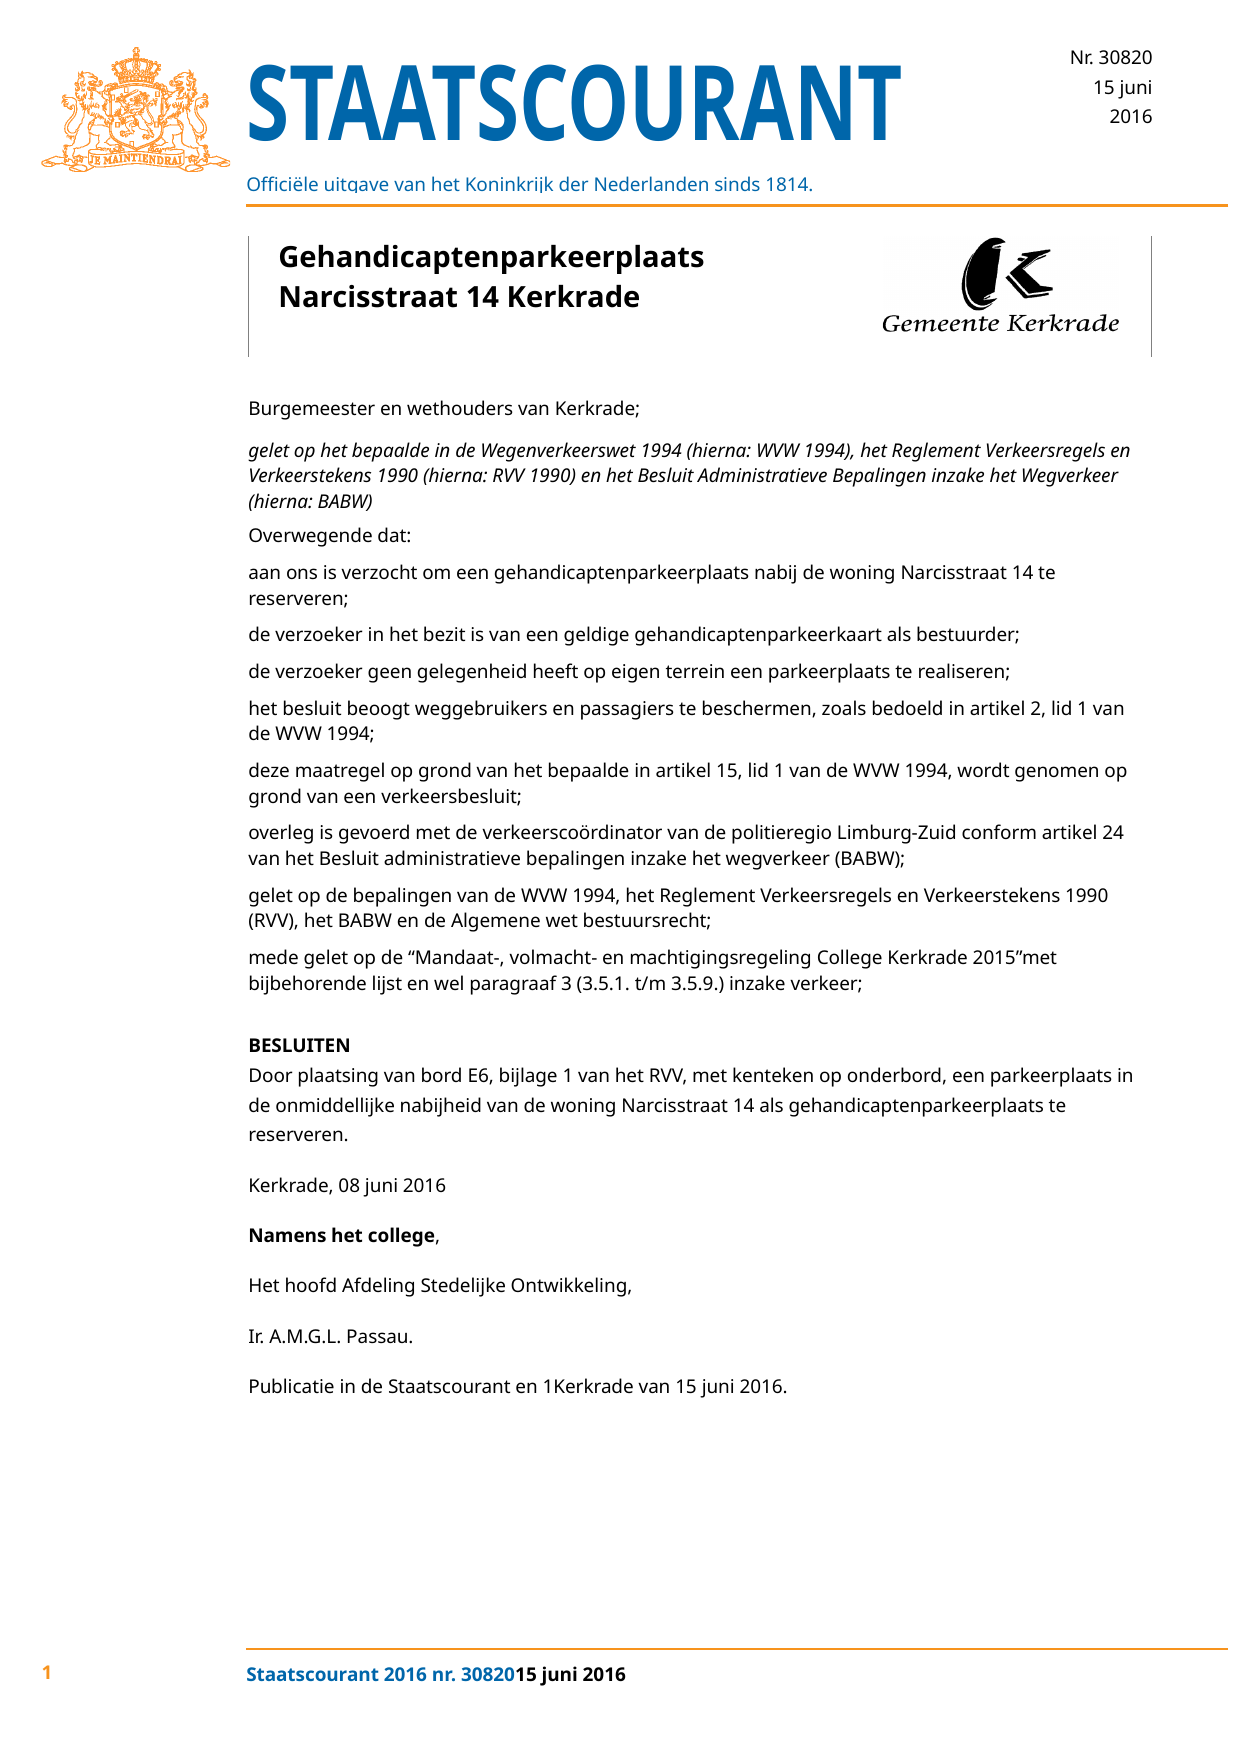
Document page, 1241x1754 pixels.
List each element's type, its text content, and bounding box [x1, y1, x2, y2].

text Overwegende dat: [248, 522, 1152, 548]
table_header Gehandicaptenparkeerplaats Narcisstraat 14 Kerkrade [249, 236, 850, 357]
text aan ons is verzocht om een gehandicaptenparkeerplaats nabij de woning Narcisstraat 14 te reserveren; [248, 559, 1152, 610]
picture [882, 236, 1119, 332]
text Namens het college, [248, 1222, 1152, 1248]
text mede gelet op de “Mandaat-, volmacht- en machtigingsregeling College Kerkrade 2015”met bijbehorende lijst en wel paragraaf 3 (3.5.1. t/m 3.5.9.) inzake verkeer; [248, 944, 1152, 996]
text gelet op de bepalingen van de WVW 1994, het Reglement Verkeersregels en Verkeerstekens 1990 (RVV), het BABW en de Algemene wet bestuursrecht; [248, 882, 1152, 933]
text deze maatregel op grond van het bepaalde in artikel 15, lid 1 van de WVW 1994, wordt genomen op grond van een verkeersbesluit; [248, 757, 1152, 808]
text Publicatie in de Staatscourant en 1Kerkrade van 15 juni 2016. [248, 1373, 1152, 1399]
picture [41, 47, 231, 172]
text overleg is gevoerd met de verkeerscoördinator van de politieregio Limburg-Zuid conform artikel 24 van het Besluit administratieve bepalingen inzake het wegverkeer (BABW); [248, 819, 1152, 871]
text Het hoofd Afdeling Stedelijke Ontwikkeling, [248, 1273, 1152, 1298]
table_header [850, 236, 1151, 357]
text Door plaatsing van bord E6, bijlage 1 van het RVV, met kenteken op onderbord, een parkeerplaats in de onmiddellijke nabijheid van de woning Narcisstraat 14 als gehandicaptenparkeerplaats te reserveren. [248, 1062, 1152, 1147]
text Burgemeester en wethouders van Kerkrade; [248, 395, 1152, 421]
text Kerkrade, 08 juni 2016 [248, 1172, 1152, 1198]
text de verzoeker in het bezit is van een geldige gehandicaptenparkeerkaart als bestuurder; [248, 621, 1152, 647]
text de verzoeker geen gelegenheid heeft op eigen terrein een parkeerplaats te realiseren; [248, 658, 1152, 684]
text het besluit beoogt weggebruikers en passagiers te beschermen, zoals bedoeld in artikel 2, lid 1 van de WVW 1994; [248, 695, 1152, 746]
text gelet op het bepaalde in de Wegenverkeerswet 1994 (hierna: WVW 1994), het Reglement Verkeersregels en Verkeerstekens 1990 (hierna: RVV 1990) en het Besluit Administratieve Bepalingen inzake het Wegverkeer (hierna: BABW) [248, 437, 1152, 514]
text BESLUITEN [248, 1033, 1152, 1058]
text Ir. A.M.G.L. Passau. [248, 1323, 1152, 1349]
